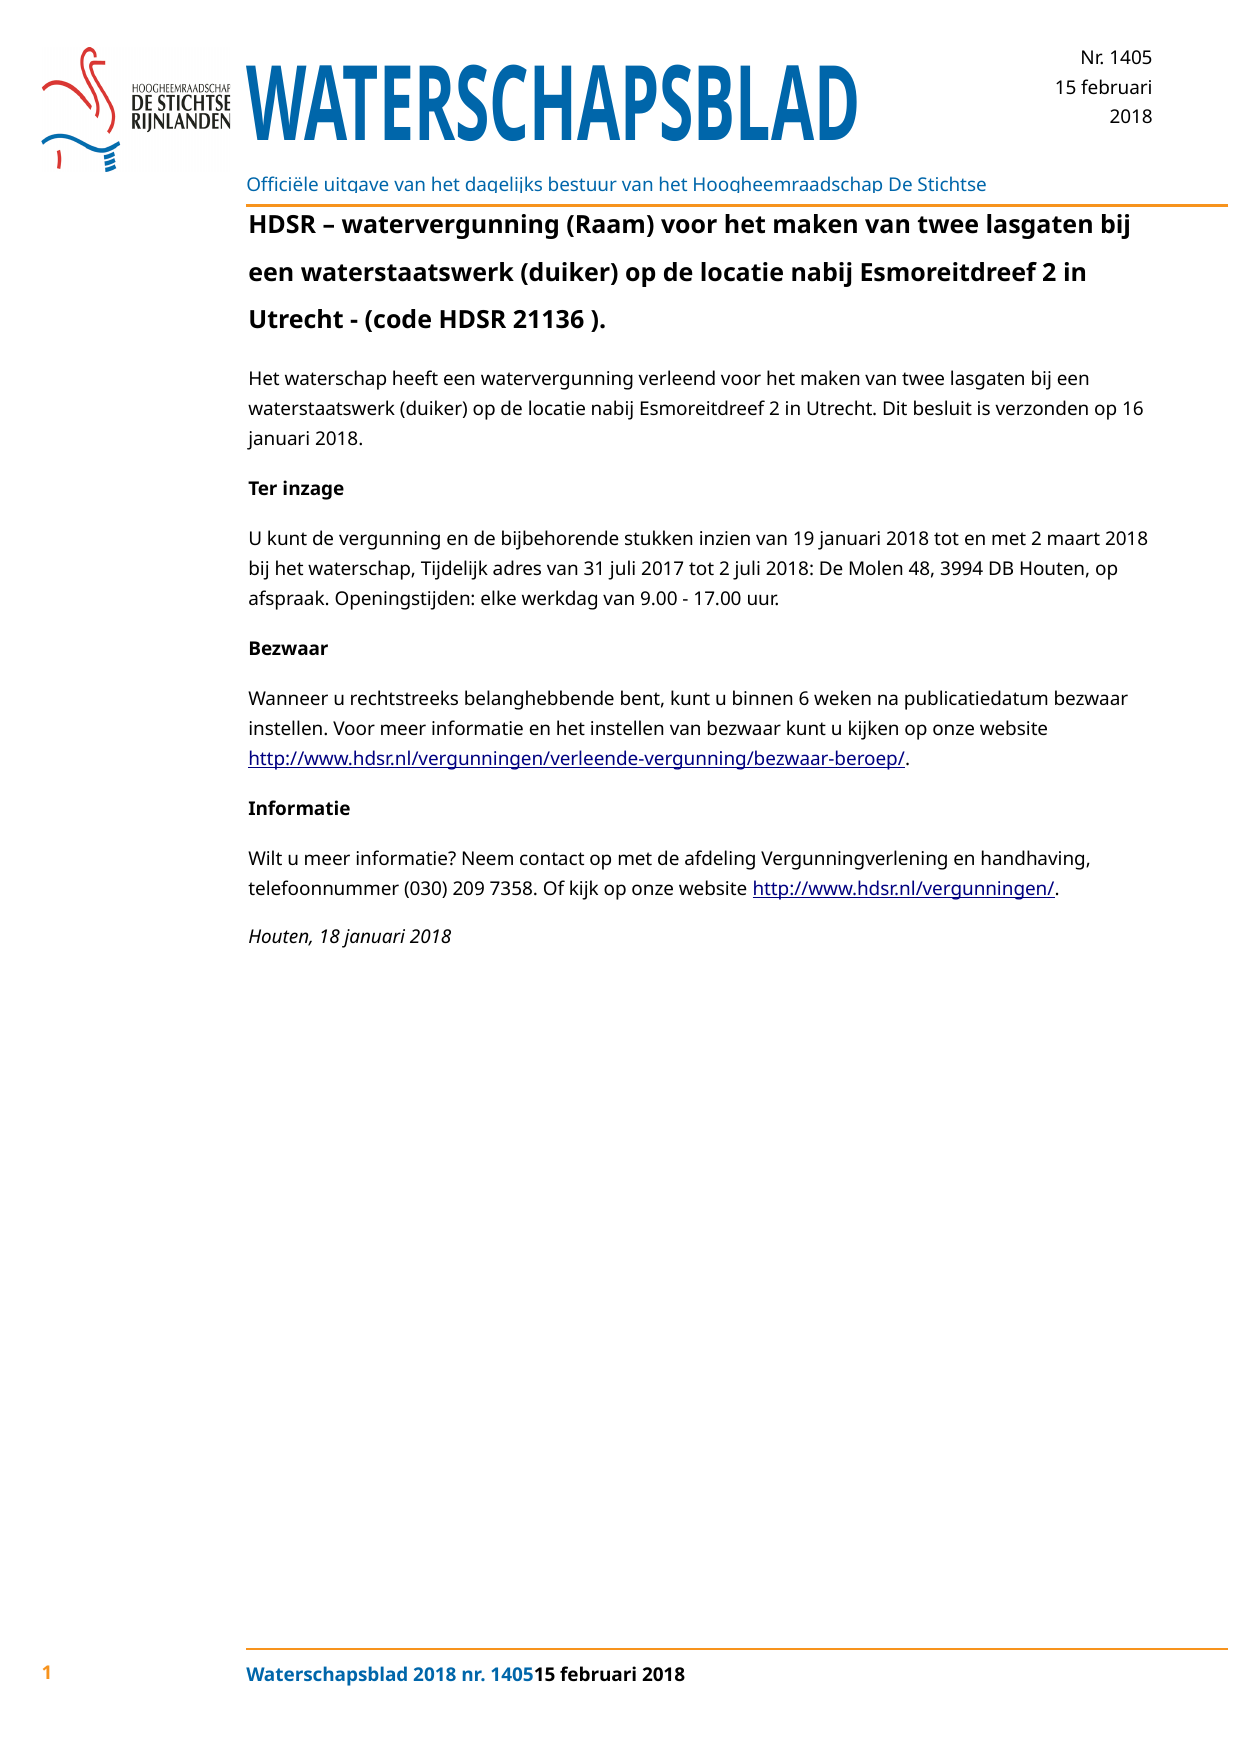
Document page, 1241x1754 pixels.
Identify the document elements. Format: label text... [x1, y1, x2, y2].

text Ter inzage [248, 475, 1152, 501]
text Informatie [248, 795, 1152, 821]
text Wilt u meer informatie? Neem contact op met de afdeling Vergunningverlening en handhaving, telefoonnummer (030) 209 7358. Of kijk op onze website http://www.hdsr.nl/vergunningen/. [248, 846, 1152, 901]
text Houten, 18 januari 2018 [248, 923, 1152, 949]
text Wanneer u rechtstreeks belanghebbende bent, kunt u binnen 6 weken na publicatiedatum bezwaar instellen. Voor meer informatie en het instellen van bezwaar kunt u kijken op onze website http://www.hdsr.nl/vergunningen/verleende-vergunning/bezwaar-beroep/. [248, 686, 1152, 770]
text U kunt de vergunning en de bijbehorende stukken inzien van 19 januari 2018 tot en met 2 maart 2018 bij het waterschap, Tijdelijk adres van 31 juli 2017 tot 2 juli 2018: De Molen 48, 3994 DB Houten, op afspraak. Openingstijden: elke werkdag van 9.00 - 17.00 uur. [248, 526, 1152, 610]
text Bezwaar [248, 635, 1152, 661]
text HDSR – watervergunning (Raam) voor het maken van twee lasgaten bij een waterstaatswerk (duiker) op de locatie nabij Esmoreitdreef 2 in Utrecht - (code HDSR 21136 ). [248, 207, 1152, 336]
text Het waterschap heeft een watervergunning verleend voor het maken van twee lasgaten bij een waterstaatswerk (duiker) op de locatie nabij Esmoreitdreef 2 in Utrecht. Dit besluit is verzonden op 16 januari 2018. [248, 366, 1152, 450]
picture [41, 47, 231, 172]
